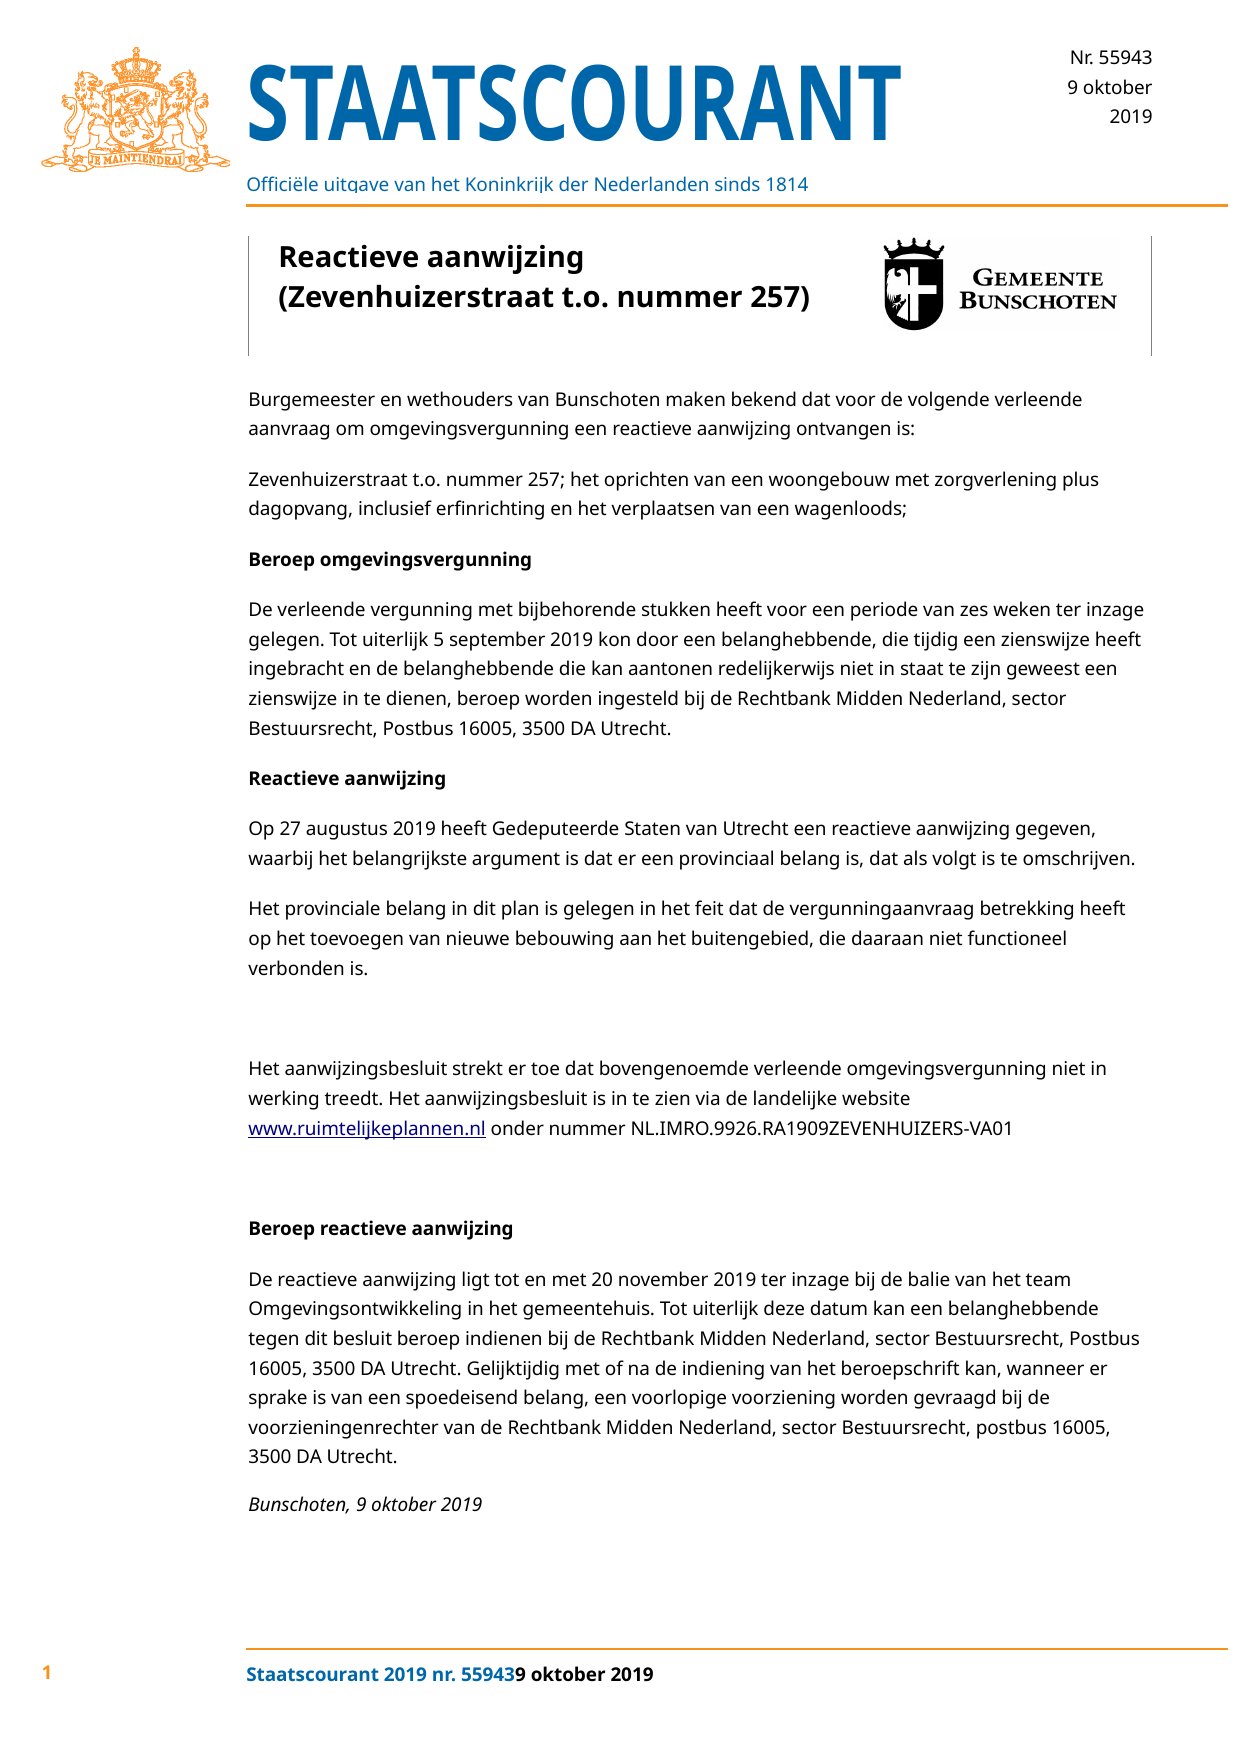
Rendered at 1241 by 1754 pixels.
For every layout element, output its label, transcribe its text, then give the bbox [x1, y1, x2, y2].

picture [41, 47, 231, 172]
picture [882, 236, 1119, 331]
text Zevenhuizerstraat t.o. nummer 257; het oprichten van een woongebouw met zorgverlening plus dagopvang, inclusief erfinrichting en het verplaatsen van een wagenloods; [248, 466, 1152, 521]
text De reactieve aanwijzing ligt tot en met 20 november 2019 ter inzage bij de balie van het team Omgevingsontwikkeling in het gemeentehuis. Tot uiterlijk deze datum kan een belanghebbende tegen dit besluit beroep indienen bij de Rechtbank Midden Nederland, sector Bestuursrecht, Postbus 16005, 3500 DA Utrecht. Gelijktijdig met of na de indiening van het beroepschrift kan, wanneer er sprake is van een spoedeisend belang, een voorlopige voorziening worden gevraagd bij de voorzieningenrechter van de Rechtbank Midden Nederland, sector Bestuursrecht, postbus 16005, 3500 DA Utrecht. [248, 1266, 1152, 1469]
text Beroep omgevingsvergunning [248, 546, 1152, 572]
text Het aanwijzingsbesluit strekt er toe dat bovengenoemde verleende omgevingsvergunning niet in werking treedt. Het aanwijzingsbesluit is in te zien via de landelijke website www.ruimtelijkeplannen.nl onder nummer NL.IMRO.9926.RA1909ZEVENHUIZERS-VA01 [248, 1056, 1152, 1140]
text Reactieve aanwijzing [248, 765, 1152, 791]
text Beroep reactieve aanwijzing [248, 1216, 1152, 1241]
text Bunschoten, 9 oktober 2019 [248, 1491, 1152, 1517]
text Burgemeester en wethouders van Bunschoten maken bekend dat voor de volgende verleende aanvraag om omgevingsvergunning een reactieve aanwijzing ontvangen is: [248, 386, 1152, 441]
text De verleende vergunning met bijbehorende stukken heeft voor een periode van zes weken ter inzage gelegen. Tot uiterlijk 5 september 2019 kon door een belanghebbende, die tijdig een zienswijze heeft ingebracht en de belanghebbende die kan aantonen redelijkerwijs niet in staat te zijn geweest een zienswijze in te dienen, beroep worden ingesteld bij de Rechtbank Midden Nederland, sector Bestuursrecht, Postbus 16005, 3500 DA Utrecht. [248, 596, 1152, 740]
text Op 27 augustus 2019 heeft Gedeputeerde Staten van Utrecht een reactieve aanwijzing gegeven, waarbij het belangrijkste argument is dat er een provinciaal belang is, dat als volgt is te omschrijven. [248, 816, 1152, 871]
table_header Reactieve aanwijzing (Zevenhuizerstraat t.o. nummer 257) [249, 236, 850, 356]
text Het provinciale belang in dit plan is gelegen in het feit dat de vergunningaanvraag betrekking heeft op het toevoegen van nieuwe bebouwing aan het buitengebied, die daaraan niet functioneel verbonden is. [248, 896, 1152, 980]
table_header [850, 236, 1151, 356]
